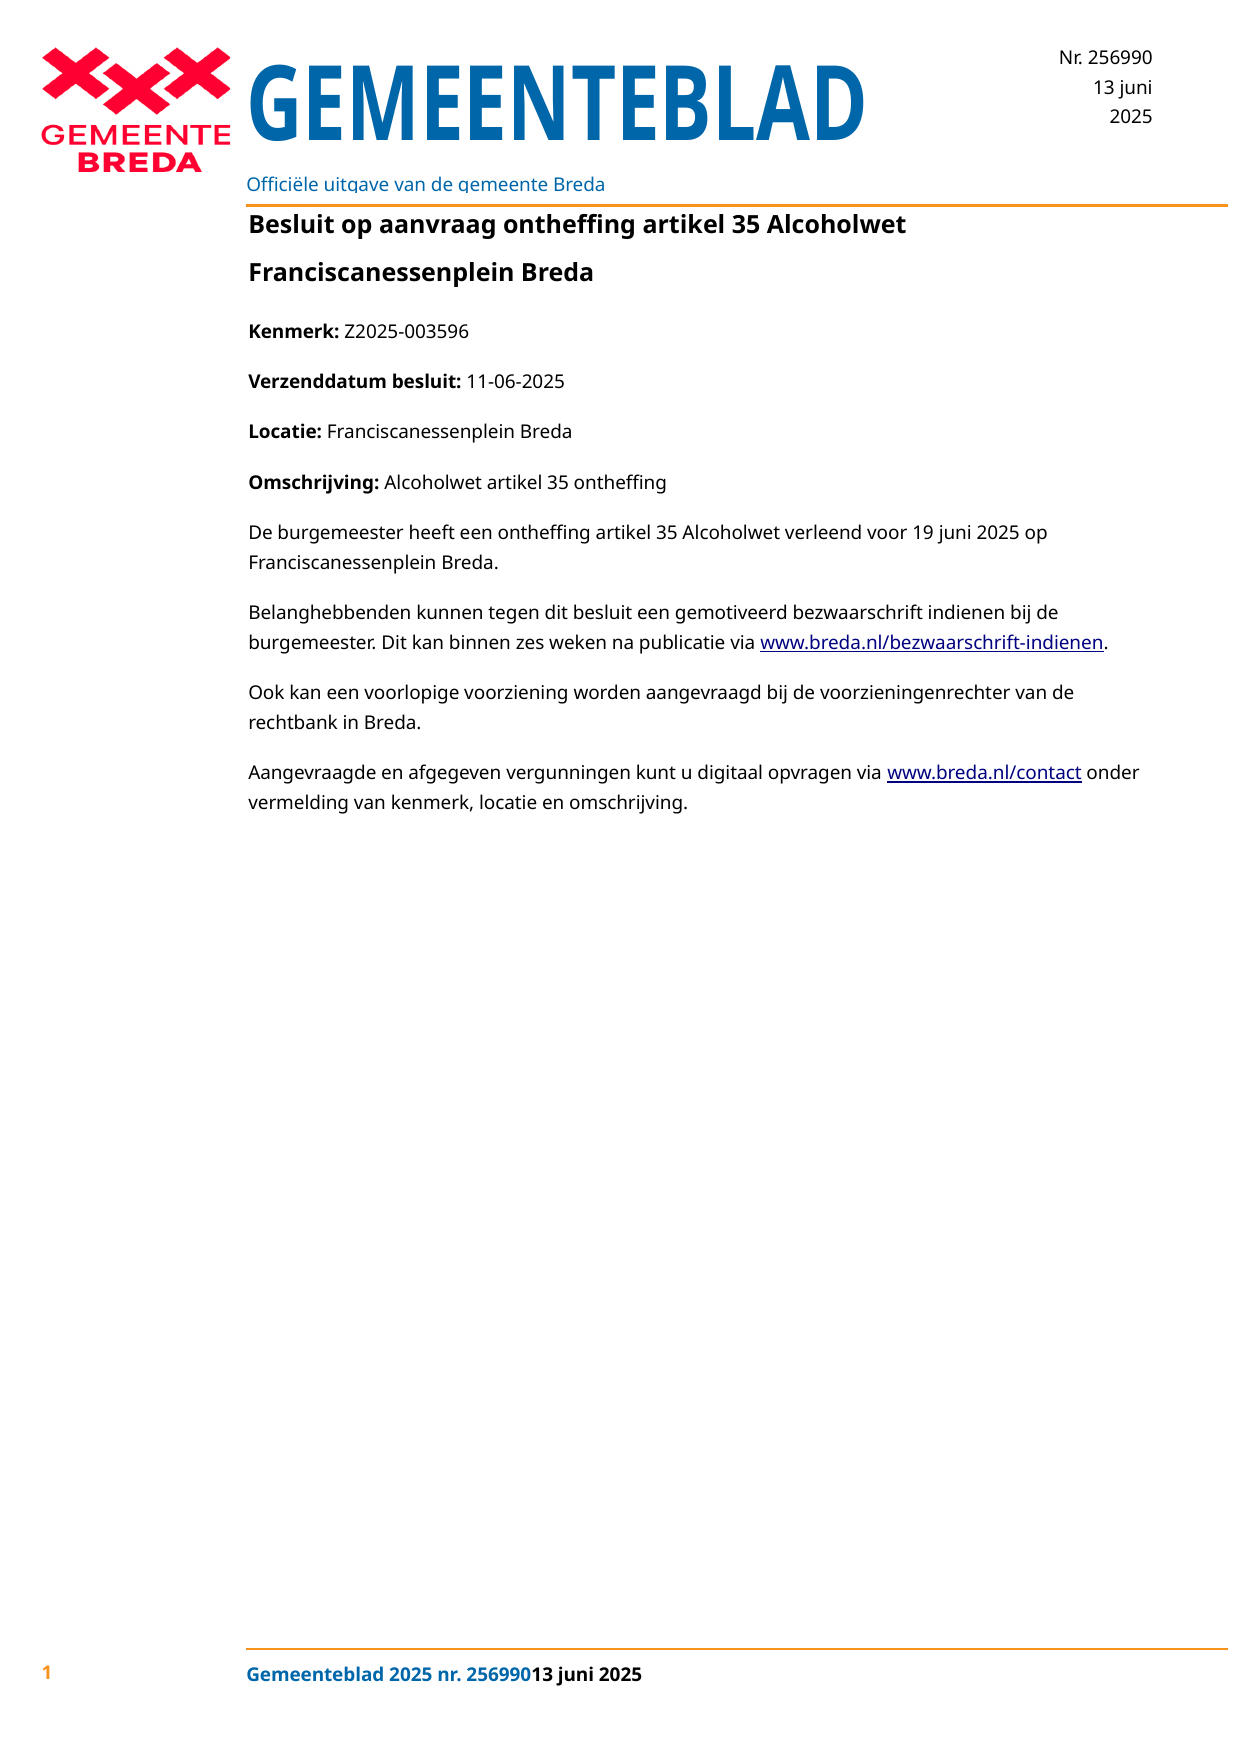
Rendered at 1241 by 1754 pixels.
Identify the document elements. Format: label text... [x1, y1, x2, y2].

text Locatie: Franciscanessenplein Breda [248, 419, 1152, 444]
text Besluit op aanvraag ontheffing artikel 35 Alcoholwet Franciscanessenplein Breda [248, 207, 1152, 288]
text Omschrijving: Alcoholwet artikel 35 ontheffing [248, 469, 1152, 495]
text Ook kan een voorlopige voorziening worden aangevraagd bij de voorzieningenrechter van de rechtbank in Breda. [248, 679, 1152, 735]
text Belanghebbenden kunnen tegen dit besluit een gemotiveerd bezwaarschrift indienen bij de burgemeester. Dit kan binnen zes weken na publicatie via www.breda.nl/bezwaarschrift-indienen. [248, 599, 1152, 655]
picture [41, 47, 231, 172]
text De burgemeester heeft een ontheffing artikel 35 Alcoholwet verleend voor 19 juni 2025 op Franciscanessenplein Breda. [248, 519, 1152, 575]
text Verzenddatum besluit: 11-06-2025 [248, 368, 1152, 394]
text Aangevraagde en afgegeven vergunningen kunt u digitaal opvragen via www.breda.nl/contact onder vermelding van kenmerk, locatie en omschrijving. [248, 759, 1152, 815]
text Kenmerk: Z2025-003596 [248, 318, 1152, 344]
